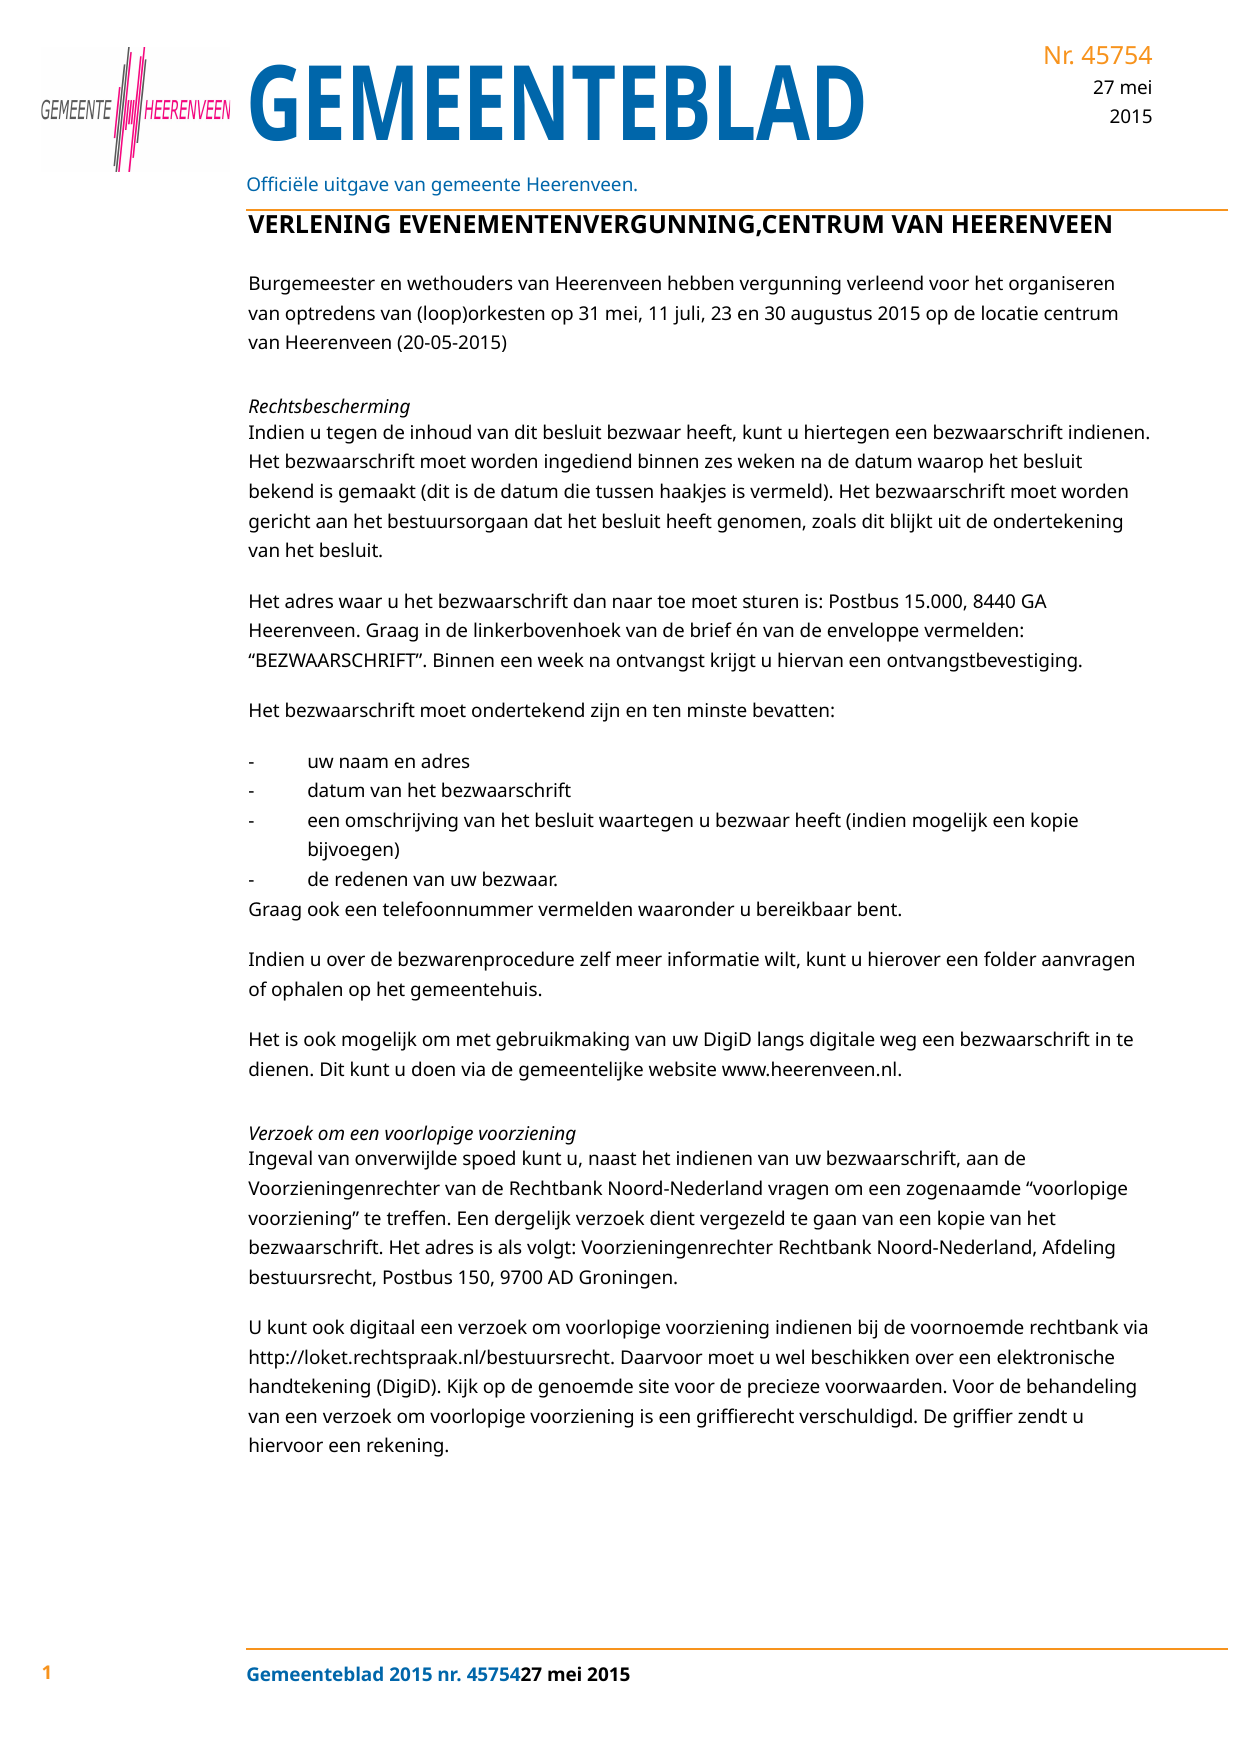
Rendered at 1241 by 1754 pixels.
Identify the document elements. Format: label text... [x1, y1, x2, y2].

list een omschrijving van het besluit waartegen u bezwaar heeft (indien mogelijk een kopie bijvoegen) [248, 807, 1152, 862]
text Indien u over de bezwarenprocedure zelf meer informatie wilt, kunt u hierover een folder aanvragen of ophalen op het gemeentehuis. [248, 946, 1152, 1002]
text Ingeval van onverwijlde spoed kunt u, naast het indienen van uw bezwaarschrift, aan de Voorzieningenrechter van de Rechtbank Noord-Nederland vragen om een zogenaamde “voorlopige voorziening” te treffen. Een dergelijk verzoek dient vergezeld te gaan van een kopie van het bezwaarschrift. Het adres is als volgt: Voorzieningenrechter Rechtbank Noord-Nederland, Afdeling bestuursrecht, Postbus 150, 9700 AD Groningen. [248, 1146, 1152, 1289]
text Rechtsbescherming [248, 393, 1152, 419]
picture [41, 47, 231, 172]
list datum van het bezwaarschrift [248, 777, 1152, 803]
text Het bezwaarschrift moet ondertekend zijn en ten minste bevatten: [248, 697, 1152, 723]
text Het adres waar u het bezwaarschrift dan naar toe moet sturen is: Postbus 15.000, 8440 GA Heerenveen. Graag in de linkerbovenhoek van de brief én van de enveloppe vermelden: “BEZWAARSCHRIFT”. Binnen een week na ontvangst krijgt u hiervan een ontvangstbevestiging. [248, 588, 1152, 673]
text Verzoek om een voorlopige voorziening [248, 1120, 1152, 1146]
text U kunt ook digitaal een verzoek om voorlopige voorziening indienen bij de voornoemde rechtbank via http://loket.rechtspraak.nl/bestuursrecht. Daarvoor moet u wel beschikken over een elektronische handtekening (DigiD). Kijk op de genoemde site voor de precieze voorwaarden. Voor de behandeling van een verzoek om voorlopige voorziening is een griffierecht verschuldigd. De griffier zendt u hiervoor een rekening. [248, 1314, 1152, 1458]
list de redenen van uw bezwaar. [248, 866, 1152, 892]
text Indien u tegen de inhoud van dit besluit bezwaar heeft, kunt u hiertegen een bezwaarschrift indienen. Het bezwaarschrift moet worden ingediend binnen zes weken na de datum waarop het besluit bekend is gemaakt (dit is de datum die tussen haakjes is vermeld). Het bezwaarschrift moet worden gericht aan het bestuursorgaan dat het besluit heeft genomen, zoals dit blijkt uit de ondertekening van het besluit. [248, 419, 1152, 563]
text Burgemeester en wethouders van Heerenveen hebben vergunning verleend voor het organiseren van optredens van (loop)orkesten op 31 mei, 11 juli, 23 en 30 augustus 2015 op de locatie centrum van Heerenveen (20-05-2015) [248, 270, 1152, 355]
text VERLENING EVENEMENTENVERGUNNING,CENTRUM VAN HEERENVEEN [248, 211, 1152, 241]
text Graag ook een telefoonnummer vermelden waaronder u bereikbaar bent. [248, 896, 1152, 922]
list uw naam en adres [248, 748, 1152, 774]
text Het is ook mogelijk om met gebruikmaking van uw DigiD langs digitale weg een bezwaarschrift in te dienen. Dit kunt u doen via de gemeentelijke website www.heerenveen.nl. [248, 1026, 1152, 1082]
